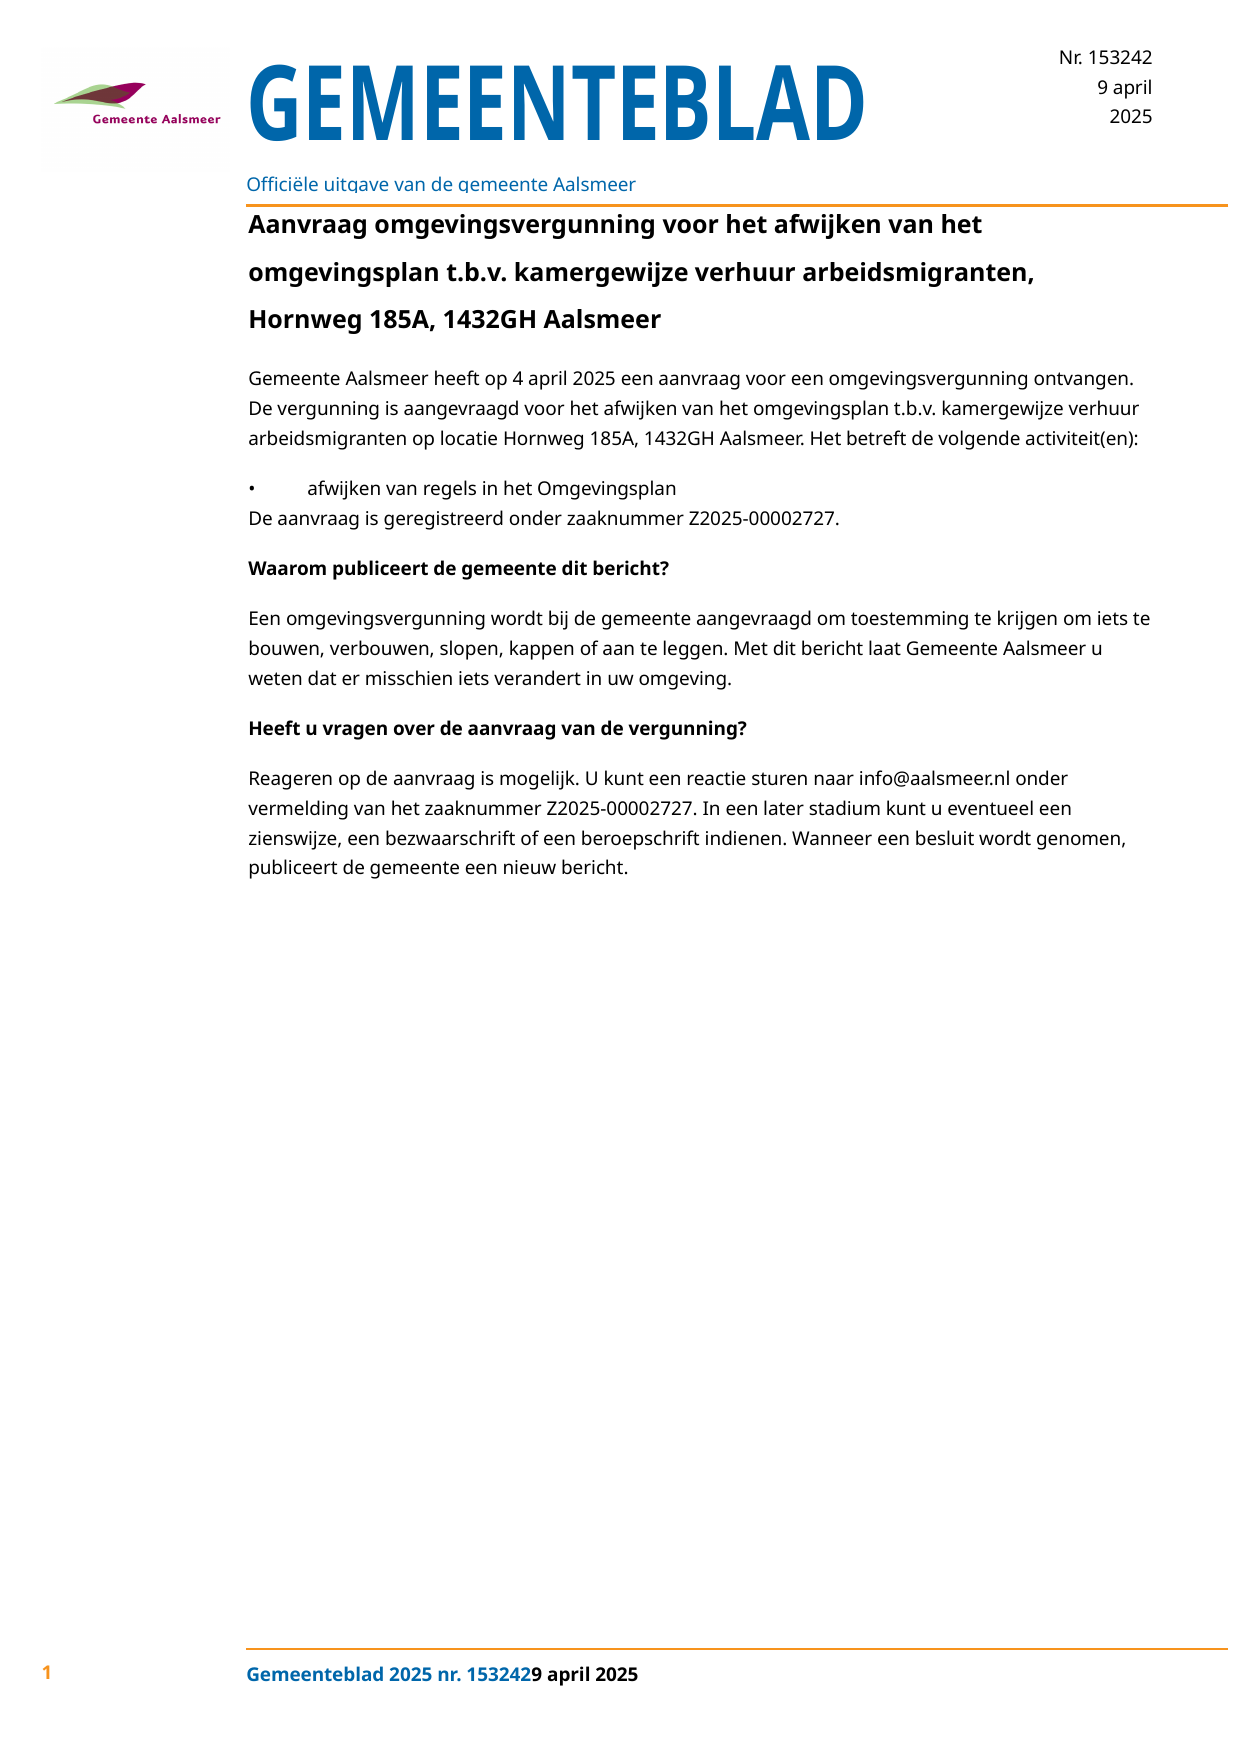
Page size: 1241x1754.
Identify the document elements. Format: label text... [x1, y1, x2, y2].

text De aanvraag is geregistreerd onder zaaknummer Z2025-00002727. [248, 505, 1152, 530]
text Reageren op de aanvraag is mogelijk. U kunt een reactie sturen naar info@aalsmeer.nl onder vermelding van het zaaknummer Z2025-00002727. In een later stadium kunt u eventueel een zienswijze, een bezwaarschrift of een beroepschrift indienen. Wanneer een besluit wordt genomen, publiceert de gemeente een nieuw bericht. [248, 766, 1152, 880]
picture [41, 47, 231, 172]
text Waarom publiceert de gemeente dit bericht? [248, 555, 1152, 581]
text Gemeente Aalsmeer heeft op 4 april 2025 een aanvraag voor een omgevingsvergunning ontvangen. De vergunning is aangevraagd voor het afwijken van het omgevingsplan t.b.v. kamergewijze verhuur arbeidsmigranten op locatie Hornweg 185A, 1432GH Aalsmeer. Het betreft de volgende activiteit(en): [248, 366, 1152, 450]
text Een omgevingsvergunning wordt bij de gemeente aangevraagd om toestemming te krijgen om iets te bouwen, verbouwen, slopen, kappen of aan te leggen. Met dit bericht laat Gemeente Aalsmeer u weten dat er misschien iets verandert in uw omgeving. [248, 606, 1152, 690]
list afwijken van regels in het Omgevingsplan [248, 475, 1152, 501]
text Aanvraag omgevingsvergunning voor het afwijken van het omgevingsplan t.b.v. kamergewijze verhuur arbeidsmigranten, Hornweg 185A, 1432GH Aalsmeer [248, 207, 1152, 336]
text Heeft u vragen over de aanvraag van de vergunning? [248, 715, 1152, 741]
